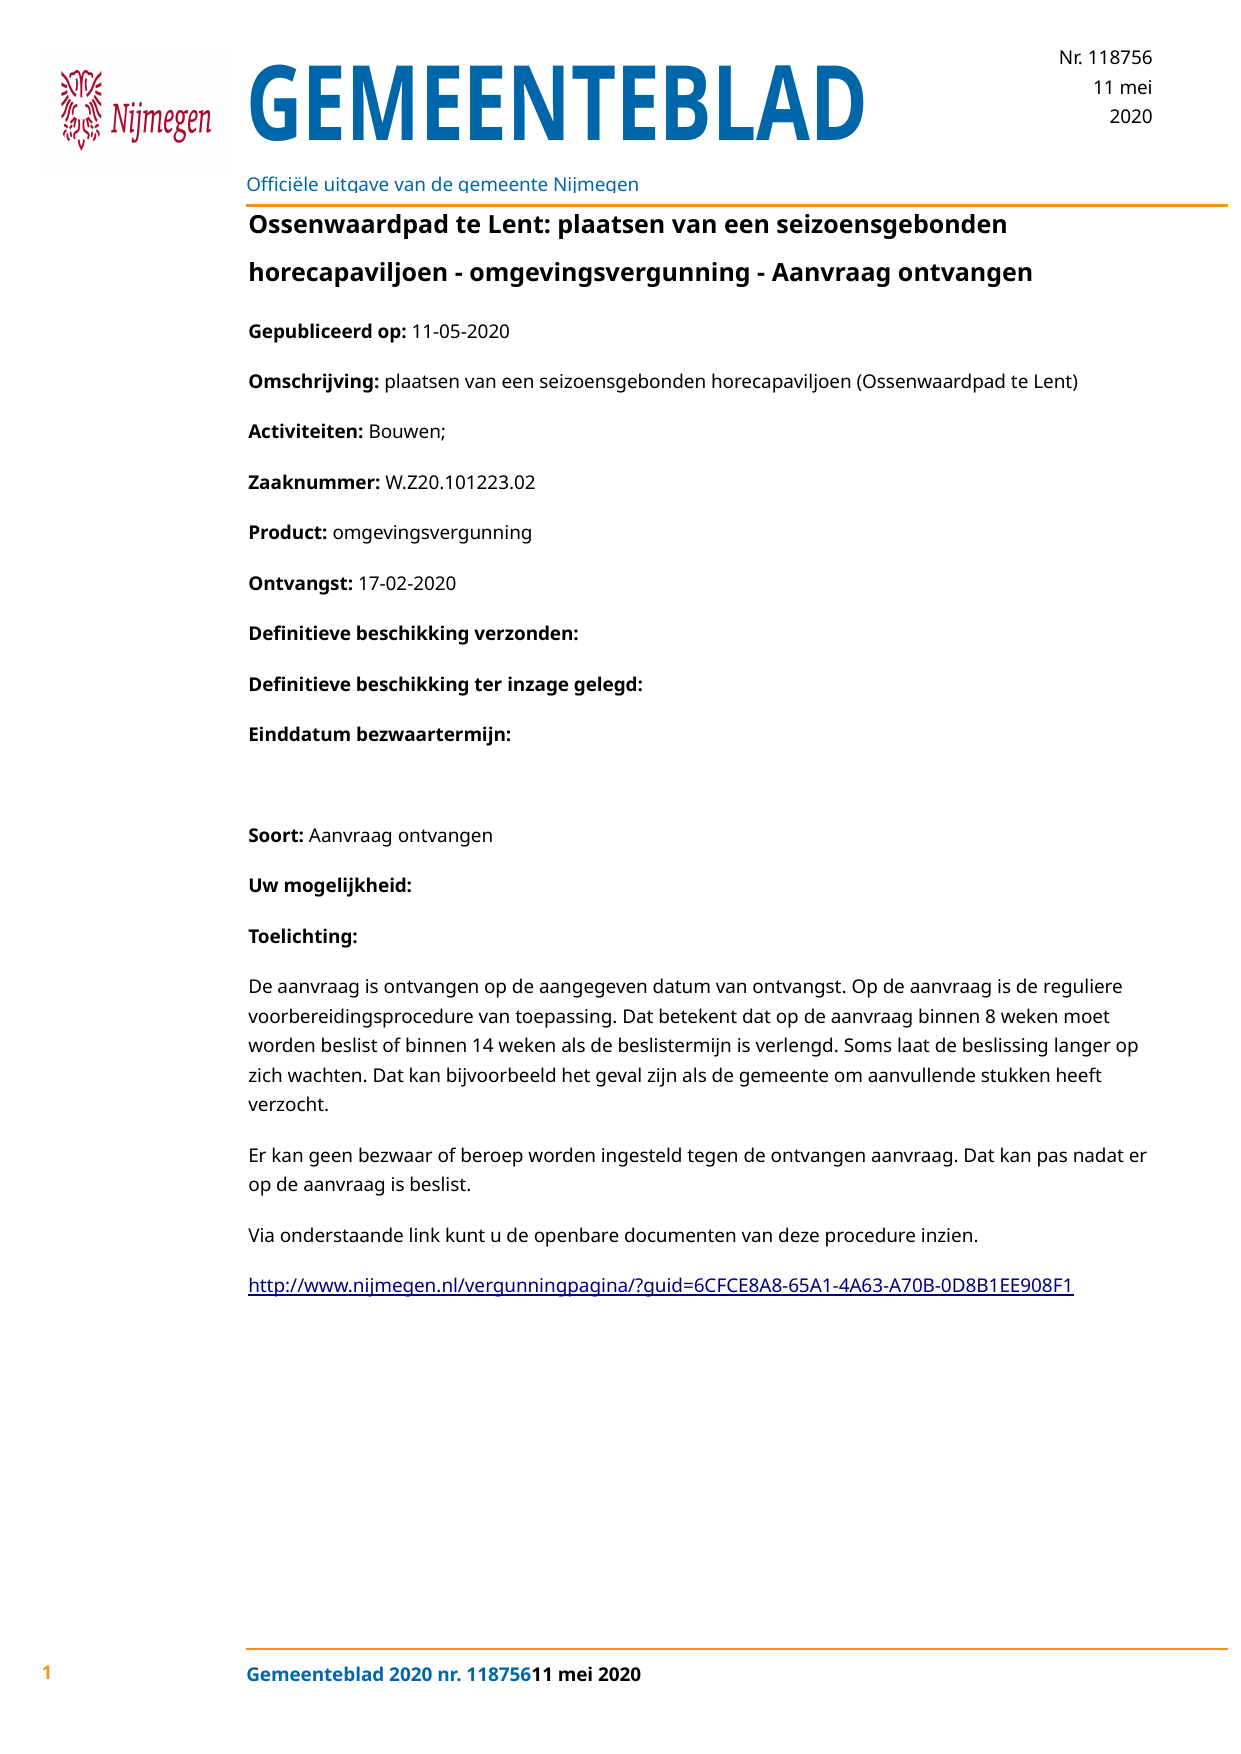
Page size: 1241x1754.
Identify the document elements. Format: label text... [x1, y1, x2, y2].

text Ossenwaardpad te Lent: plaatsen van een seizoensgebonden horecapaviljoen - omgevingsvergunning - Aanvraag ontvangen [248, 207, 1152, 288]
text Er kan geen bezwaar of beroep worden ingesteld tegen de ontvangen aanvraag. Dat kan pas nadat er op de aanvraag is beslist. [248, 1142, 1152, 1197]
text Zaaknummer: W.Z20.101223.02 [248, 469, 1152, 495]
text Omschrijving: plaatsen van een seizoensgebonden horecapaviljoen (Ossenwaardpad te Lent) [248, 368, 1152, 394]
text Gepubliceerd op: 11-05-2020 [248, 318, 1152, 344]
text Toelichting: [248, 923, 1152, 949]
picture [41, 47, 231, 172]
text Einddatum bezwaartermijn: [248, 721, 1152, 747]
text http://www.nijmegen.nl/vergunningpagina/?guid=6CFCE8A8-65A1-4A63-A70B-0D8B1EE908F1 [248, 1272, 1152, 1298]
text Ontvangst: 17-02-2020 [248, 570, 1152, 596]
text Definitieve beschikking verzonden: [248, 620, 1152, 646]
text De aanvraag is ontvangen op de aangegeven datum van ontvangst. Op de aanvraag is de reguliere voorbereidingsprocedure van toepassing. Dat betekent dat op de aanvraag binnen 8 weken moet worden beslist of binnen 14 weken als de beslistermijn is verlengd. Soms laat de beslissing langer op zich wachten. Dat kan bijvoorbeeld het geval zijn als de gemeente om aanvullende stukken heeft verzocht. [248, 973, 1152, 1117]
text Definitieve beschikking ter inzage gelegd: [248, 671, 1152, 697]
text Activiteiten: Bouwen; [248, 419, 1152, 444]
text Via onderstaande link kunt u de openbare documenten van deze procedure inzien. [248, 1222, 1152, 1248]
text Product: omgevingsvergunning [248, 519, 1152, 545]
text Uw mogelijkheid: [248, 872, 1152, 898]
text Soort: Aanvraag ontvangen [248, 822, 1152, 848]
